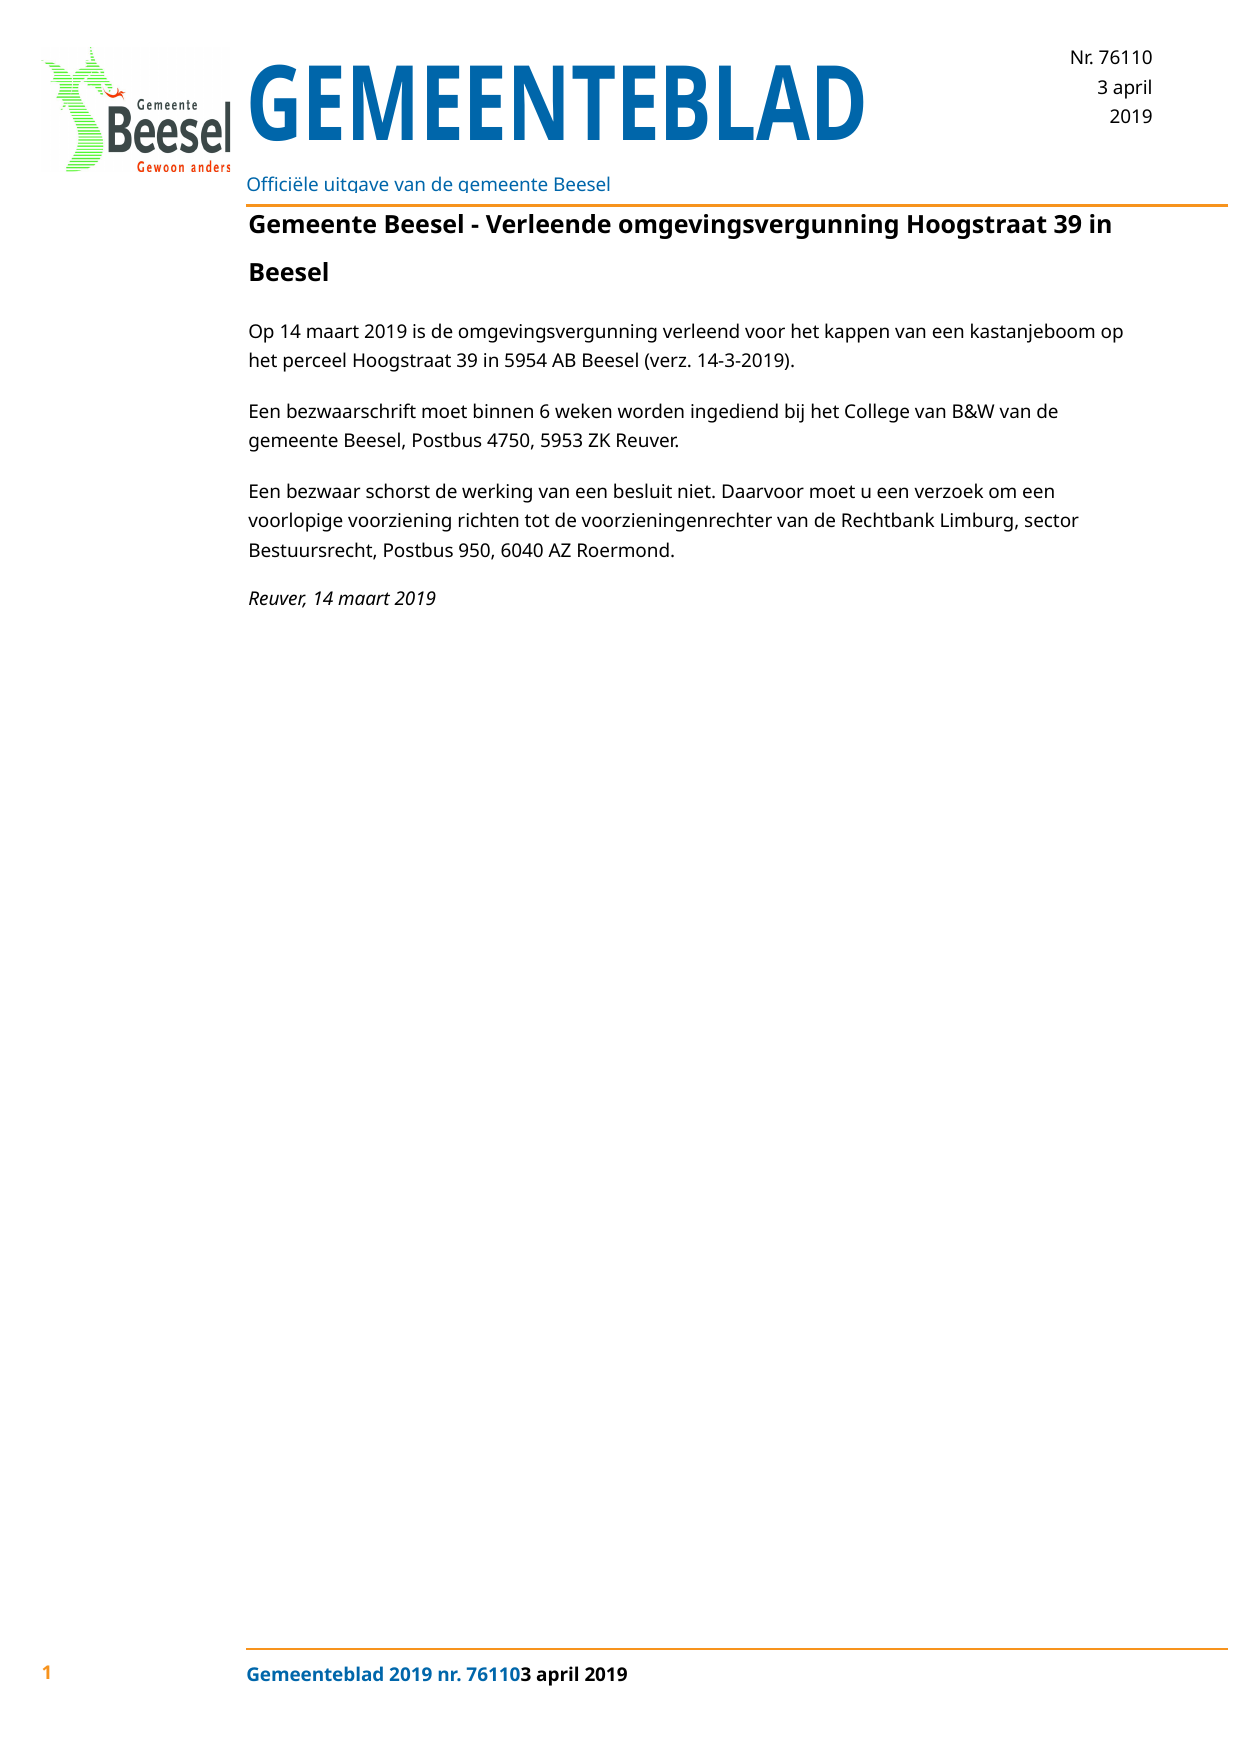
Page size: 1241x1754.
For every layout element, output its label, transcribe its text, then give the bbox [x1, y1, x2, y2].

text Reuver, 14 maart 2019 [248, 585, 1152, 611]
text Een bezwaar schorst de werking van een besluit niet. Daarvoor moet u een verzoek om een voorlopige voorziening richten tot de voorzieningenrechter van de Rechtbank Limburg, sector Bestuursrecht, Postbus 950, 6040 AZ Roermond. [248, 478, 1152, 563]
text Op 14 maart 2019 is de omgevingsvergunning verleend voor het kappen van een kastanjeboom op het perceel Hoogstraat 39 in 5954 AB Beesel (verz. 14-3-2019). [248, 318, 1152, 373]
picture [41, 47, 231, 172]
text Een bezwaarschrift moet binnen 6 weken worden ingediend bij het College van B&W van de gemeente Beesel, Postbus 4750, 5953 ZK Reuver. [248, 398, 1152, 453]
text Gemeente Beesel - Verleende omgevingsvergunning Hoogstraat 39 in Beesel [248, 207, 1152, 288]
